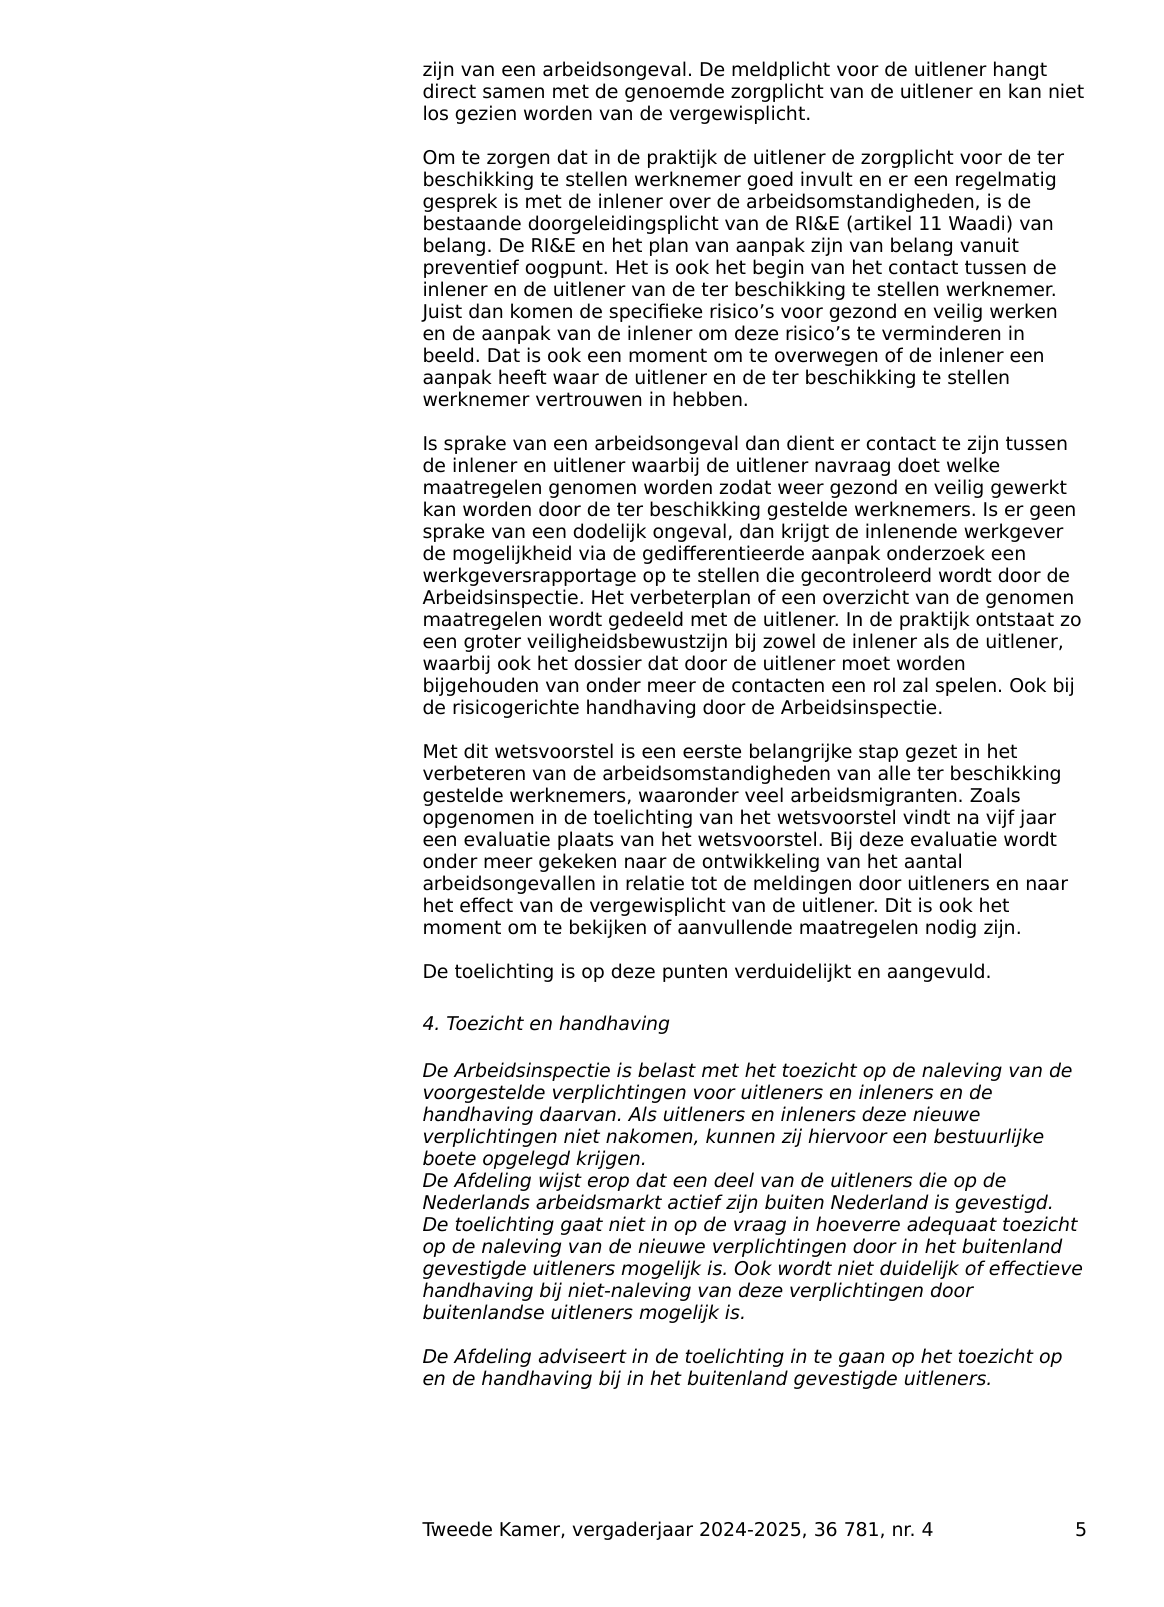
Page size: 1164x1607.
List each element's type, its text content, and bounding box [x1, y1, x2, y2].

text zijn van een arbeidsongeval. De meldplicht voor de uitlener hangt direct samen met de genoemde zorgplicht van de uitlener en kan niet los gezien worden van de vergewisplicht. [422, 59, 1087, 125]
text Om te zorgen dat in de praktijk de uitlener de zorgplicht voor de ter beschikking te stellen werknemer goed invult en er een regelmatig gesprek is met de inlener over de arbeidsomstandigheden, is de bestaande doorgeleidingsplicht van de RI&E (artikel 11 Waadi) van belang. De RI&E en het plan van aanpak zijn van belang vanuit preventief oogpunt. Het is ook het begin van het contact tussen de inlener en de uitlener van de ter beschikking te stellen werknemer. Juist dan komen de specifieke risico’s voor gezond en veilig werken en de aanpak van de inlener om deze risico’s te verminderen in beeld. Dat is ook een moment om te overwegen of de inlener een aanpak heeft waar de uitlener en de ter beschikking te stellen werknemer vertrouwen in hebben. [422, 147, 1087, 411]
subtitle 4. Toezicht en handhaving [422, 1013, 1087, 1035]
text De toelichting is op deze punten verduidelijkt en aangevuld. [422, 961, 1087, 983]
text De Afdeling adviseert in de toelichting in te gaan op het toezicht op en de handhaving bij in het buitenland gevestigde uitleners. [422, 1346, 1087, 1390]
text Met dit wetsvoorstel is een eerste belangrijke stap gezet in het verbeteren van de arbeidsomstandigheden van alle ter beschikking gestelde werknemers, waaronder veel arbeidsmigranten. Zoals opgenomen in de toelichting van het wetsvoorstel vindt na vijf jaar een evaluatie plaats van het wetsvoorstel. Bij deze evaluatie wordt onder meer gekeken naar de ontwikkeling van het aantal arbeidsongevallen in relatie tot de meldingen door uitleners en naar het effect van de vergewisplicht van de uitlener. Dit is ook het moment om te bekijken of aanvullende maatregelen nodig zijn. [422, 741, 1087, 939]
text Is sprake van een arbeidsongeval dan dient er contact te zijn tussen de inlener en uitlener waarbij de uitlener navraag doet welke maatregelen genomen worden zodat weer gezond en veilig gewerkt kan worden door de ter beschikking gestelde werknemers. Is er geen sprake van een dodelijk ongeval, dan krijgt de inlenende werkgever de mogelijkheid via de gedifferentieerde aanpak onderzoek een werkgeversrapportage op te stellen die gecontroleerd wordt door de Arbeidsinspectie. Het verbeterplan of een overzicht van de genomen maatregelen wordt gedeeld met de uitlener. In de praktijk ontstaat zo een groter veiligheidsbewustzijn bij zowel de inlener als de uitlener, waarbij ook het dossier dat door de uitlener moet worden bijgehouden van onder meer de contacten een rol zal spelen. Ook bij de risicogerichte handhaving door de Arbeidsinspectie. [422, 433, 1087, 719]
text De Arbeidsinspectie is belast met het toezicht op de naleving van de voorgestelde verplichtingen voor uitleners en inleners en de handhaving daarvan. Als uitleners en inleners deze nieuwe verplichtingen niet nakomen, kunnen zij hiervoor een bestuurlijke boete opgelegd krijgen. [422, 1060, 1087, 1170]
text De Afdeling wijst erop dat een deel van de uitleners die op de Nederlands arbeidsmarkt actief zijn buiten Nederland is gevestigd. De toelichting gaat niet in op de vraag in hoeverre adequaat toezicht op de naleving van de nieuwe verplichtingen door in het buitenland gevestigde uitleners mogelijk is. Ook wordt niet duidelijk of effectieve handhaving bij niet-naleving van deze verplichtingen door buitenlandse uitleners mogelijk is. [422, 1170, 1087, 1324]
